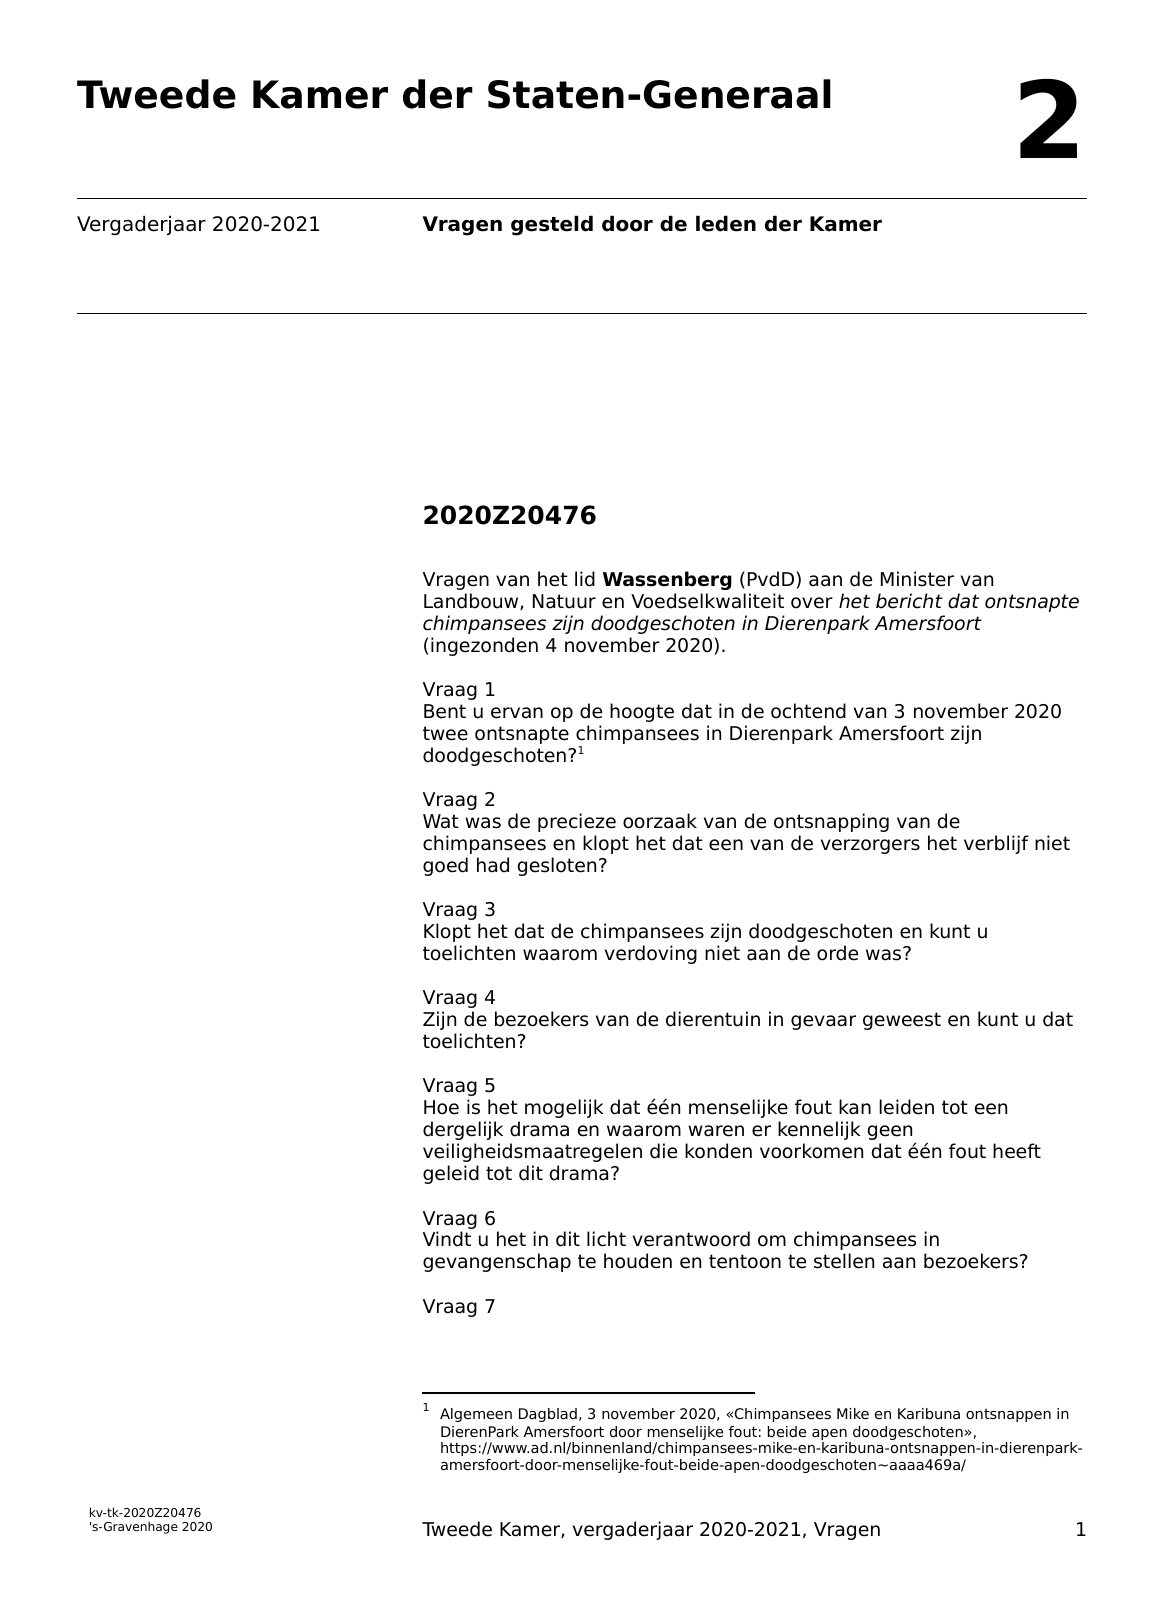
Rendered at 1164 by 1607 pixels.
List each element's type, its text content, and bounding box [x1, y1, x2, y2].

text Vraag 7 [422, 1296, 1087, 1317]
text Vraag 3 [422, 899, 1087, 921]
text Vragen van het lid Wassenberg (PvdD) aan de Minister van Landbouw, Natuur en Voedselkwaliteit over het bericht dat ontsnapte chimpansees zijn doodgeschoten in Dierenpark Amersfoort (ingezonden 4 november 2020). [422, 569, 1087, 657]
text Zijn de bezoekers van de dierentuin in gevaar geweest en kunt u dat toelichten? [422, 1009, 1087, 1053]
text kv-tk-2020Z20476 [88, 1506, 323, 1520]
table_cell Vragen gesteld door de leden der Kamer [422, 199, 1087, 313]
text Vraag 1 [422, 679, 1087, 701]
text Bent u ervan op de hoogte dat in de ochtend van 3 november 2020 twee ontsnapte chimpansees in Dierenpark Amersfoort zijn doodgeschoten? [422, 701, 1087, 767]
text Algemeen Dagblad, 3 november 2020, «Chimpansees Mike en Karibuna ontsnappen in DierenPark Amersfoort door menselijke fout: beide apen doodgeschoten», https://www.ad.nl/binnenland/chimpansees-mike-en-karibuna-ontsnappen-in-dierenpark-amersfoort-door-menselijke-fout-beide-apen-doodgeschoten~aaaa469a/ [422, 1402, 1087, 1474]
table_header Tweede Kamer der Staten-Generaal [77, 59, 886, 198]
text 2020Z20476 [422, 501, 1087, 531]
text Vraag 5 [422, 1075, 1087, 1097]
text Vraag 6 [422, 1207, 1087, 1229]
text Vraag 2 [422, 789, 1087, 811]
text 's-Gravenhage 2020 [88, 1520, 323, 1534]
text Wat was de precieze oorzaak van de ontsnapping van de chimpansees en klopt het dat een van de verzorgers het verblijf niet goed had gesloten? [422, 811, 1087, 877]
text Vraag 4 [422, 987, 1087, 1009]
text Vindt u het in dit licht verantwoord om chimpansees in gevangenschap te houden en tentoon te stellen aan bezoekers? [422, 1229, 1087, 1273]
table_header 2 [886, 59, 1087, 198]
text Klopt het dat de chimpansees zijn doodgeschoten en kunt u toelichten waarom verdoving niet aan de orde was? [422, 921, 1087, 965]
text Hoe is het mogelijk dat één menselijke fout kan leiden tot een dergelijk drama en waarom waren er kennelijk geen veiligheidsmaatregelen die konden voorkomen dat één fout heeft geleid tot dit drama? [422, 1097, 1087, 1185]
table_cell Vergaderjaar 2020-2021 [77, 199, 422, 313]
